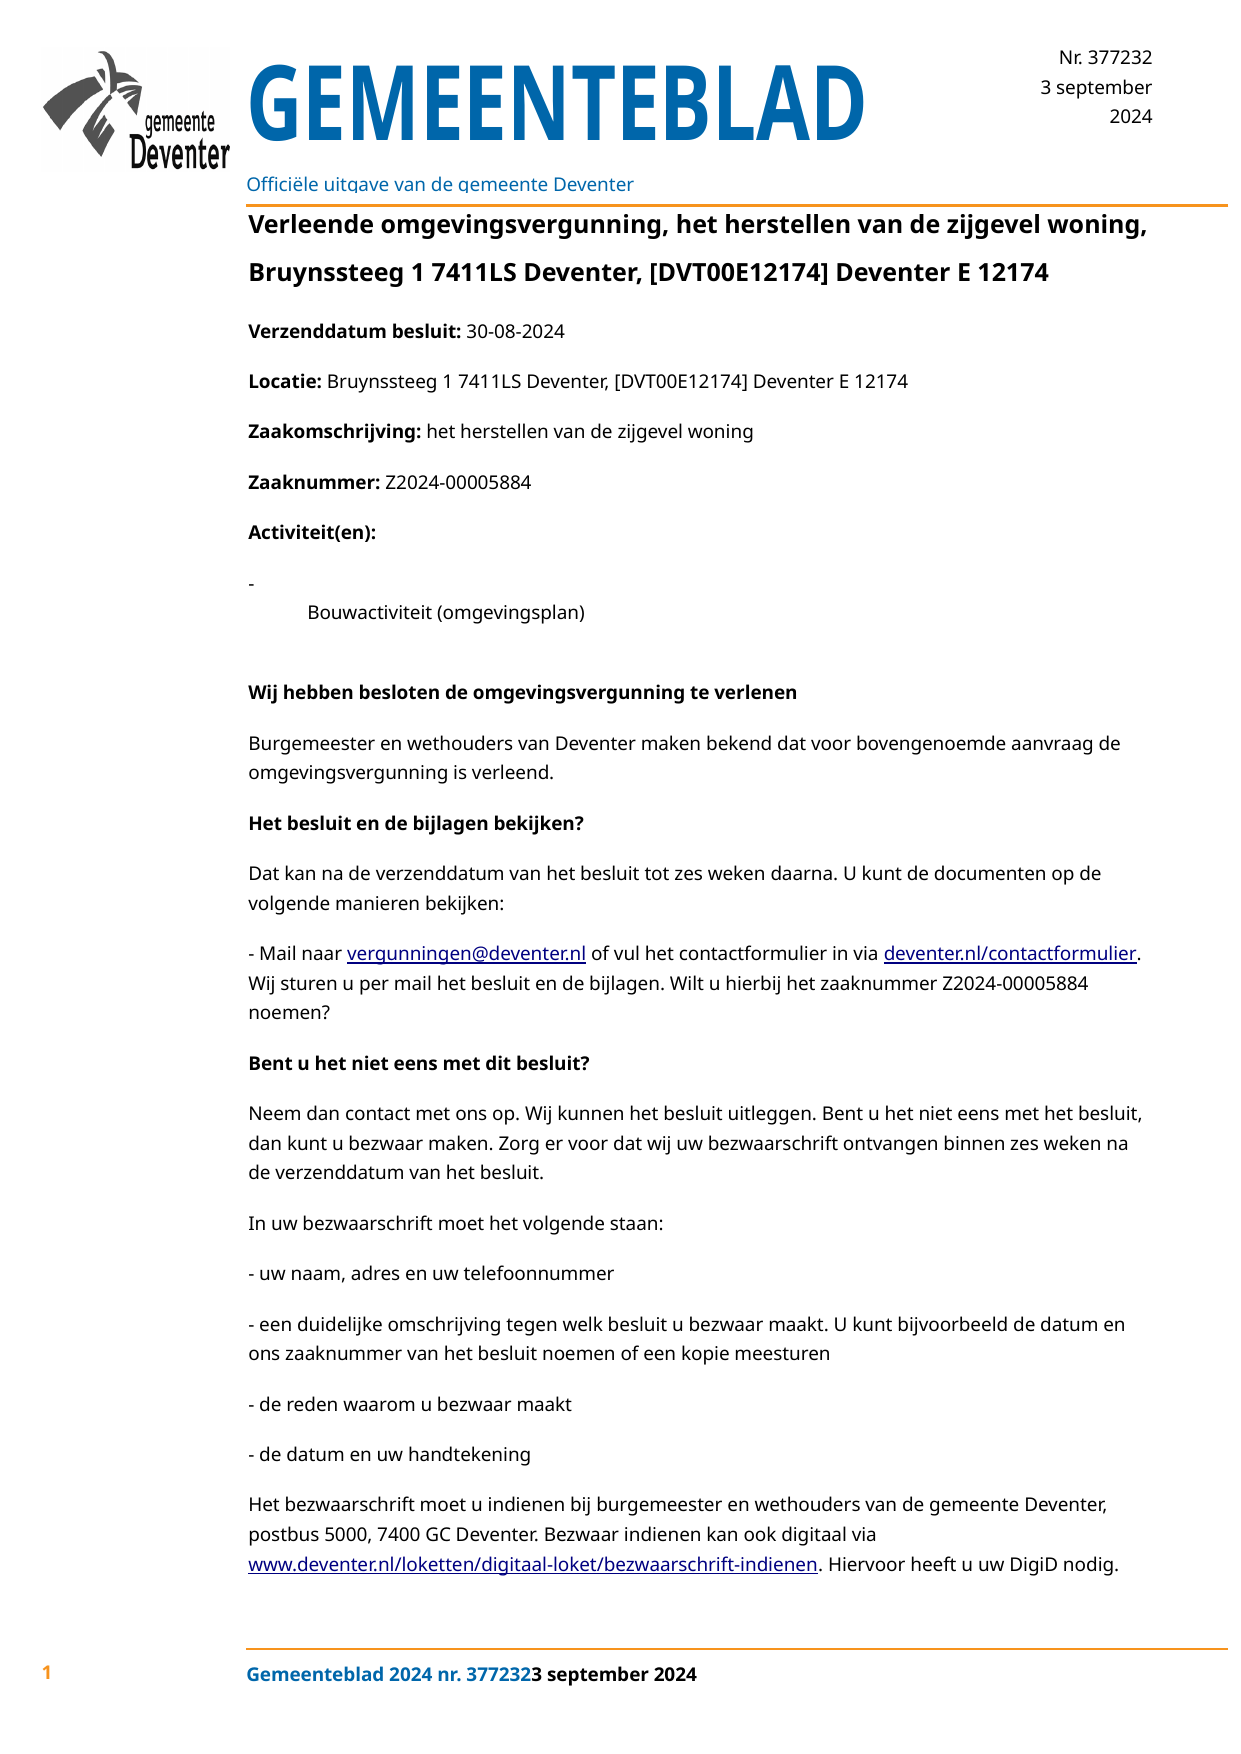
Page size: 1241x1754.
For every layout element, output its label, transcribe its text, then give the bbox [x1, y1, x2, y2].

text In uw bezwaarschrift moet het volgende staan: [248, 1210, 1152, 1236]
text Wij hebben besloten de omgevingsvergunning te verlenen [248, 679, 1152, 705]
text Activiteit(en): [248, 519, 1152, 545]
text Verleende omgevingsvergunning, het herstellen van de zijgevel woning, Bruynssteeg 1 7411LS Deventer, [DVT00E12174] Deventer E 12174 [248, 207, 1152, 288]
text - Mail naar vergunningen@deventer.nl of vul het contactformulier in via deventer.nl/contactformulier. Wij sturen u per mail het besluit en de bijlagen. Wilt u hierbij het zaaknummer Z2024-00005884 noemen? [248, 940, 1152, 1025]
text Zaakomschrijving: het herstellen van de zijgevel woning [248, 419, 1152, 444]
text Bent u het niet eens met dit besluit? [248, 1050, 1152, 1076]
text Het bezwaarschrift moet u indienen bij burgemeester en wethouders van de gemeente Deventer, postbus 5000, 7400 GC Deventer. Bezwaar indienen kan ook digitaal via www.deventer.nl/loketten/digitaal-loket/bezwaarschrift-indienen. Hiervoor heeft u uw DigiD nodig. [248, 1492, 1152, 1577]
text - de datum en uw handtekening [248, 1441, 1152, 1467]
list Bouwactiviteit (omgevingsplan) [248, 599, 1152, 625]
text - een duidelijke omschrijving tegen welk besluit u bezwaar maakt. U kunt bijvoorbeeld de datum en ons zaaknummer van het besluit noemen of een kopie meesturen [248, 1311, 1152, 1366]
text - uw naam, adres en uw telefoonnummer [248, 1260, 1152, 1286]
text Zaaknummer: Z2024-00005884 [248, 469, 1152, 495]
text Het besluit en de bijlagen bekijken? [248, 810, 1152, 836]
text - de reden waarom u bezwaar maakt [248, 1391, 1152, 1417]
picture [41, 47, 231, 172]
text Locatie: Bruynssteeg 1 7411LS Deventer, [DVT00E12174] Deventer E 12174 [248, 368, 1152, 394]
text Verzenddatum besluit: 30-08-2024 [248, 318, 1152, 344]
text Neem dan contact met ons op. Wij kunnen het besluit uitleggen. Bent u het niet eens met het besluit, dan kunt u bezwaar maken. Zorg er voor dat wij uw bezwaarschrift ontvangen binnen zes weken na de verzenddatum van het besluit. [248, 1100, 1152, 1185]
text Dat kan na de verzenddatum van het besluit tot zes weken daarna. U kunt de documenten op de volgende manieren bekijken: [248, 860, 1152, 916]
text Burgemeester en wethouders van Deventer maken bekend dat voor bovengenoemde aanvraag de omgevingsvergunning is verleend. [248, 730, 1152, 785]
